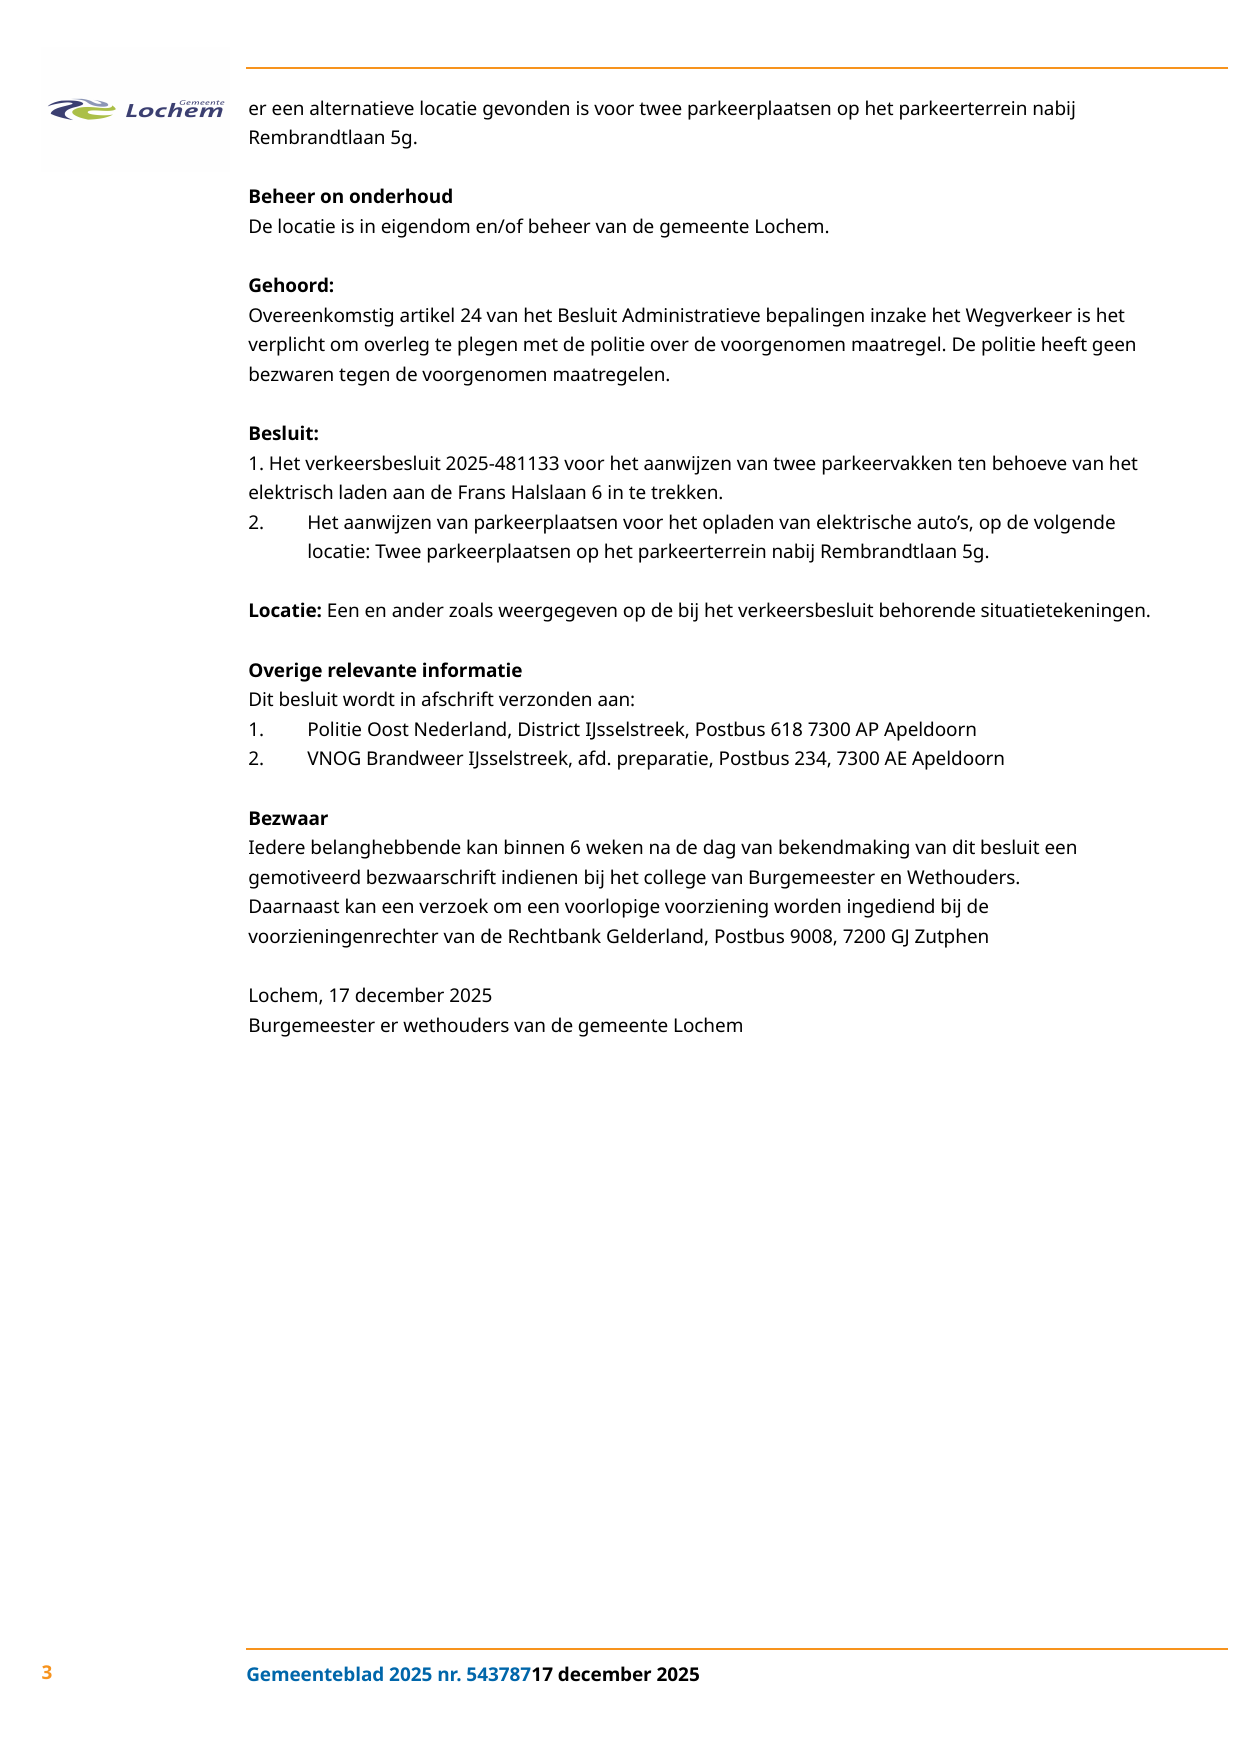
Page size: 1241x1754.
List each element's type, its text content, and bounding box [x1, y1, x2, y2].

text Beheer on onderhoud [248, 183, 1152, 209]
text 1. Het verkeersbesluit 2025-481133 voor het aanwijzen van twee parkeervakken ten behoeve van het elektrisch laden aan de Frans Halslaan 6 in te trekken. [248, 450, 1152, 505]
text Daarnaast kan een verzoek om een voorlopige voorziening worden ingediend bij de voorzieningenrechter van de Recht­bank Gelderland, Postbus 9008, 7200 GJ Zutphen [248, 893, 1152, 949]
text Lochem, 17 december 2025 [248, 982, 1152, 1008]
text Bezwaar [248, 805, 1152, 831]
text Locatie: Een en ander zoals weergegeven op de bij het verkeersbesluit behorende situatietekeningen. [248, 598, 1152, 623]
text Besluit: [248, 420, 1152, 446]
picture [41, 47, 231, 172]
text De locatie is in eigendom en/of beheer van de gemeente Lochem. [248, 213, 1152, 239]
list Het aanwijzen van parkeerplaatsen voor het opladen van elektrische auto’s, op de volgende locatie: Twee parkeerplaatsen op het parkeerterrein nabij Rembrandtlaan 5g. [248, 509, 1152, 564]
text Overeenkomstig artikel 24 van het Besluit Administratieve bepalingen inzake het Wegverkeer is het verplicht om overleg te plegen met de politie over de voorgenomen maatregel. De politie heeft geen bezwaren tegen de voorgenomen maatregelen. [248, 302, 1152, 387]
list VNOG Brandweer IJsselstreek, afd. preparatie, Postbus 234, 7300 AE Apeldoorn [248, 746, 1152, 771]
text Iedere belanghebbende kan binnen 6 weken na de dag van bekendmaking van dit besluit een gemotiveerd bezwaarschrift indienen bij het college van Burgemeester en Wethouders. [248, 834, 1152, 890]
text Overige relevante informatie [248, 657, 1152, 683]
text Dit besluit wordt in afschrift verzonden aan: [248, 686, 1152, 712]
text Gehoord: [248, 272, 1152, 298]
text er een alternatieve locatie gevonden is voor twee parkeerplaatsen op het parkeerterrein nabij Rembrandtlaan 5g. [248, 95, 1152, 150]
text Burgemeester er wethouders van de gemeente Lochem [248, 1012, 1152, 1038]
list Politie Oost Nederland, District IJsselstreek, Postbus 618 7300 AP Apeldoorn [248, 716, 1152, 742]
